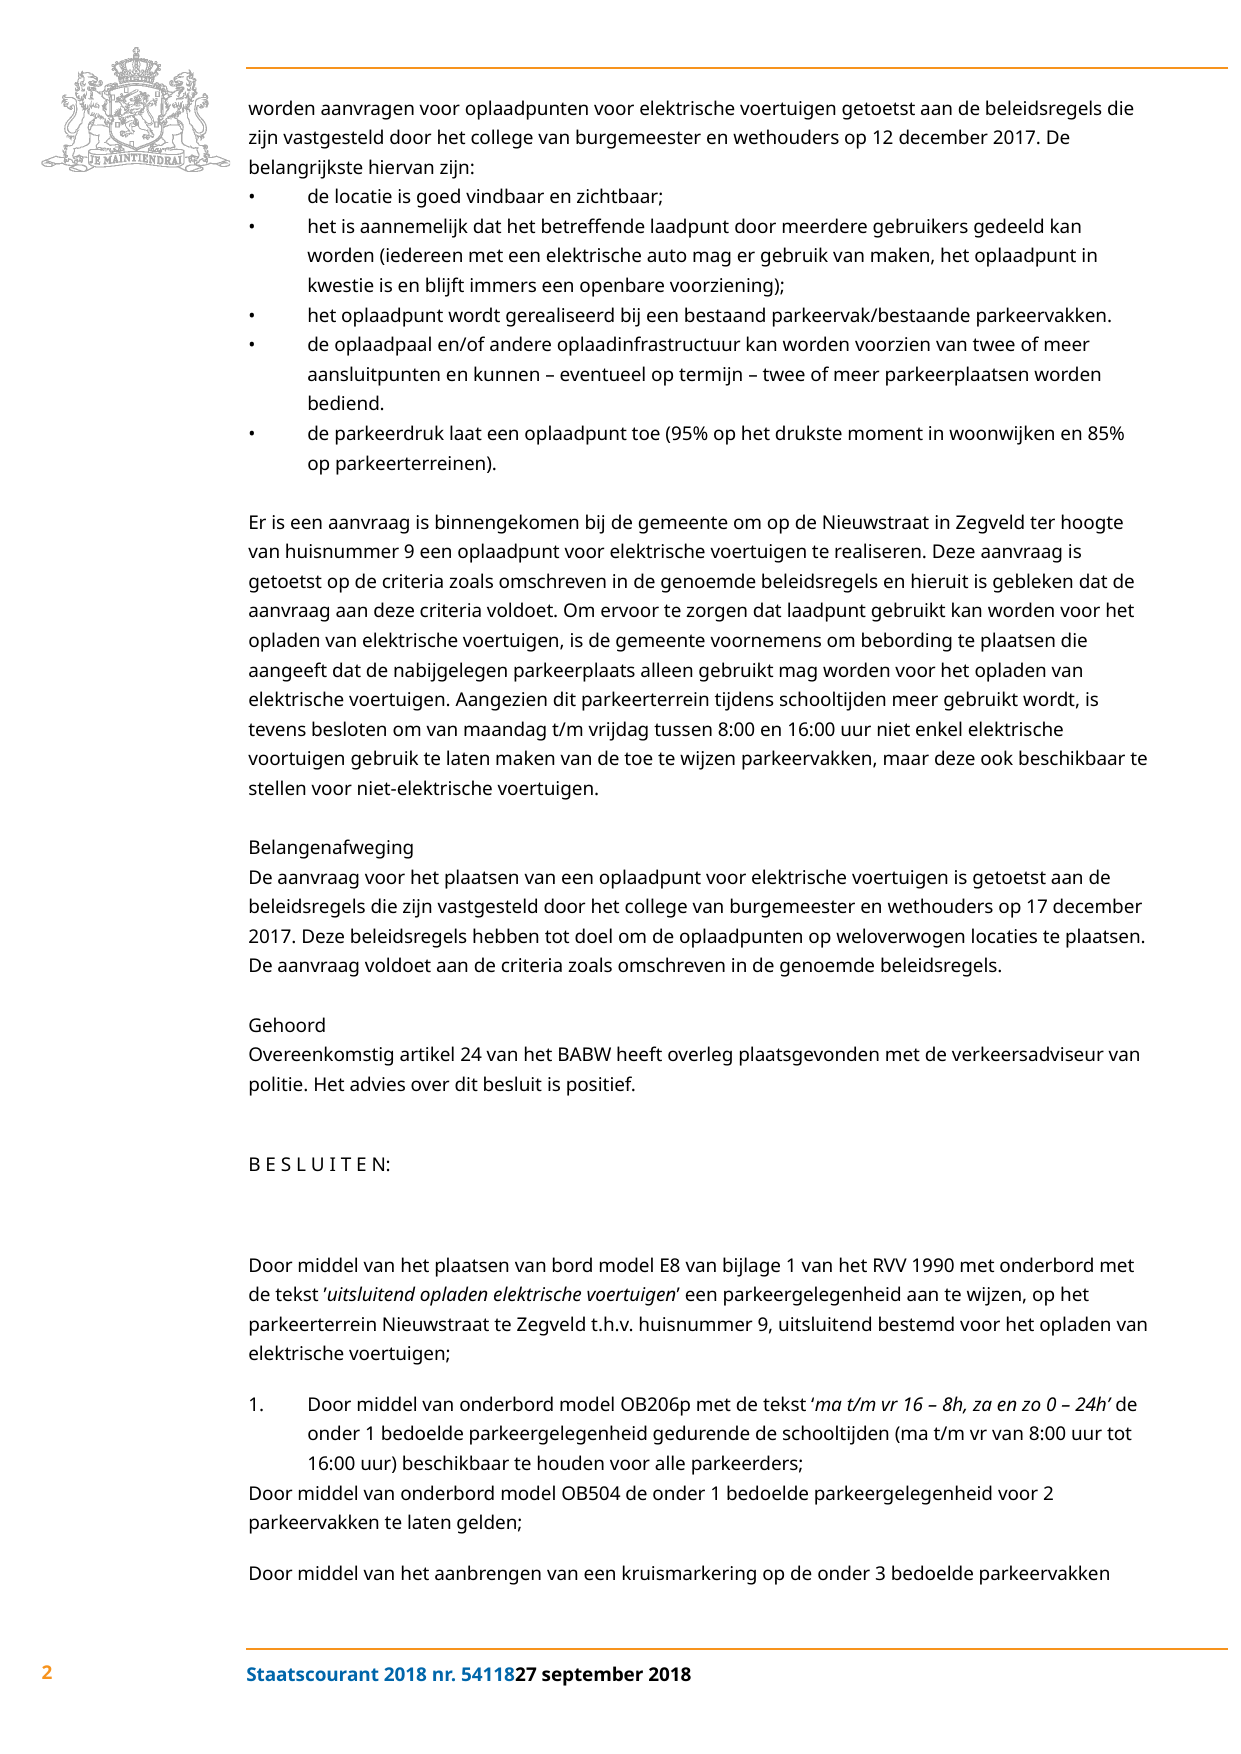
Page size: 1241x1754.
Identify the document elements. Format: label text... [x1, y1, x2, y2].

list de oplaadpaal en/of andere oplaadinfrastructuur kan worden voorzien van twee of meer aansluitpunten en kunnen – eventueel op termijn – twee of meer parkeerplaatsen worden bediend. [248, 331, 1152, 416]
text Gehoord [248, 1012, 1152, 1038]
list het is aannemelijk dat het betreffende laadpunt door meerdere gebruikers gedeeld kan worden (iedereen met een elektrische auto mag er gebruik van maken, het oplaadpunt in kwestie is en blijft immers een openbare voorziening); [248, 213, 1152, 298]
text De aanvraag voor het plaatsen van een oplaadpunt voor elektrische voertuigen is getoetst aan de beleidsregels die zijn vastgesteld door het college van burgemeester en wethouders op 17 december 2017. Deze beleidsregels hebben tot doel om de oplaadpunten op weloverwogen locaties te plaatsen. De aanvraag voldoet aan de criteria zoals omschreven in de genoemde beleidsregels. [248, 864, 1152, 978]
text Belangenafweging [248, 834, 1152, 860]
text Overeenkomstig artikel 24 van het BABW heeft overleg plaatsgevonden met de verkeersadviseur van politie. Het advies over dit besluit is positief. [248, 1041, 1152, 1097]
text worden aanvragen voor oplaadpunten voor elektrische voertuigen getoetst aan de beleidsregels die zijn vastgesteld door het college van burgemeester en wethouders op 12 december 2017. De belangrijkste hiervan zijn: [248, 95, 1152, 180]
list Door middel van onderbord model OB206p met de tekst ‘ma t/m vr 16 – 8h, za en zo 0 – 24h’ de onder 1 bedoelde parkeergelegenheid gedurende de schooltijden (ma t/m vr van 8:00 uur tot 16:00 uur) beschikbaar te houden voor alle parkeerders; [248, 1391, 1152, 1476]
picture [41, 47, 231, 172]
text Door middel van onderbord model OB504 de onder 1 bedoelde parkeergelegenheid voor 2 parkeervakken te laten gelden; [248, 1480, 1152, 1535]
list de locatie is goed vindbaar en zichtbaar; [248, 183, 1152, 209]
list het oplaadpunt wordt gerealiseerd bij een bestaand parkeervak/bestaande parkeervakken. [248, 302, 1152, 328]
text Door middel van het plaatsen van bord model E8 van bijlage 1 van het RVV 1990 met onderbord met de tekst ’uitsluitend opladen elektrische voertuigen’ een parkeergelegenheid aan te wijzen, op het parkeerterrein Nieuwstraat te Zegveld t.h.v. huisnummer 9, uitsluitend bestemd voor het opladen van elektrische voertuigen; [248, 1252, 1152, 1366]
text Door middel van het aanbrengen van een kruismarkering op de onder 3 bedoelde parkeervakken [248, 1560, 1152, 1586]
text B E S L U I T E N: [248, 1151, 1152, 1177]
list de parkeerdruk laat een oplaadpunt toe (95% op het drukste moment in woonwijken en 85% op parkeerterreinen). [248, 420, 1152, 476]
text Er is een aanvraag is binnengekomen bij de gemeente om op de Nieuwstraat in Zegveld ter hoogte van huisnummer 9 een oplaadpunt voor elektrische voertuigen te realiseren. Deze aanvraag is getoetst op de criteria zoals omschreven in de genoemde beleidsregels en hieruit is gebleken dat de aanvraag aan deze criteria voldoet. Om ervoor te zorgen dat laadpunt gebruikt kan worden voor het opladen van elektrische voertuigen, is de gemeente voornemens om bebording te plaatsen die aangeeft dat de nabijgelegen parkeerplaats alleen gebruikt mag worden voor het opladen van elektrische voertuigen. Aangezien dit parkeerterrein tijdens schooltijden meer gebruikt wordt, is tevens besloten om van maandag t/m vrijdag tussen 8:00 en 16:00 uur niet enkel elektrische voortuigen gebruik te laten maken van de toe te wijzen parkeervakken, maar deze ook beschikbaar te stellen voor niet-elektrische voertuigen. [248, 509, 1152, 801]
